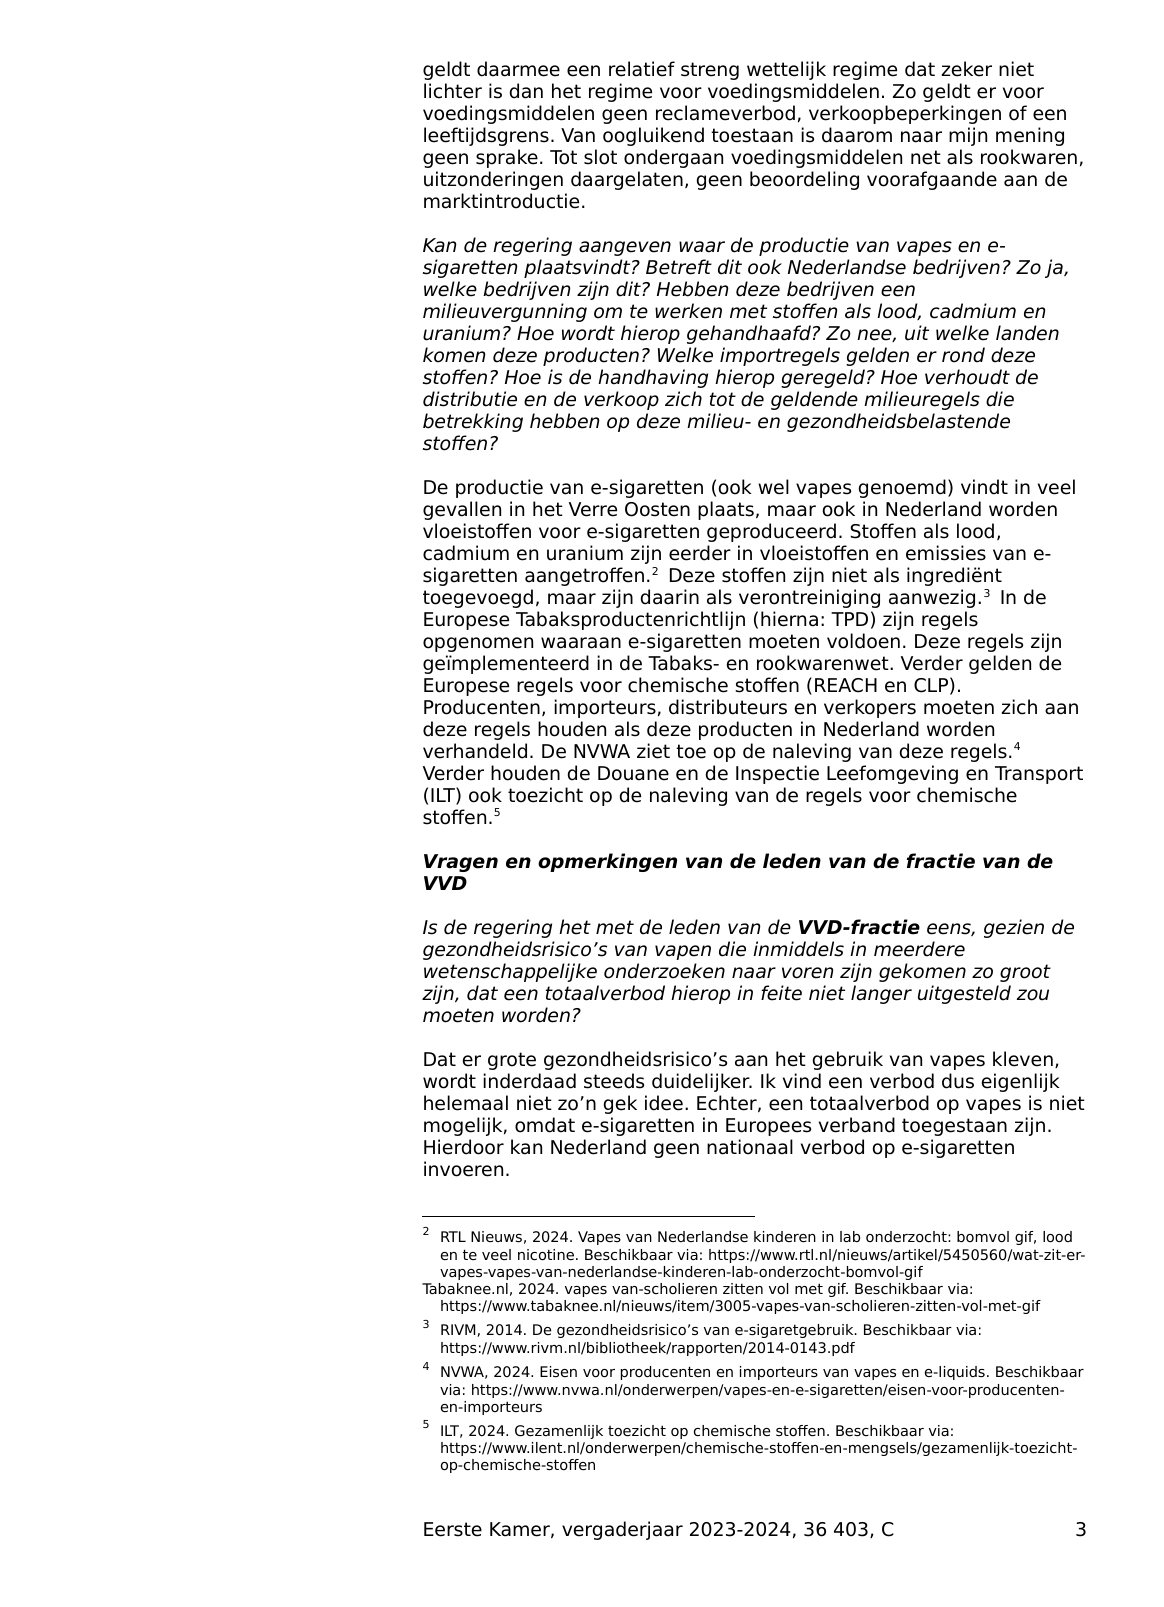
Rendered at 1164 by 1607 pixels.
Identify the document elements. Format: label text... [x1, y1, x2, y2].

text NVWA, 2024. Eisen voor producenten en importeurs van vapes en e-liquids. Beschikbaar via: https://www.nvwa.nl/onderwerpen/vapes-en-e-sigaretten/eisen-voor-producenten-en-importeurs [422, 1360, 1087, 1416]
text Kan de regering aangeven waar de productie van vapes en e-sigaretten plaatsvindt? Betreft dit ook Nederlandse bedrijven? Zo ja, welke bedrijven zijn dit? Hebben deze bedrijven een milieuvergunning om te werken met stoffen als lood, cadmium en uranium? Hoe wordt hierop gehandhaafd? Zo nee, uit welke landen komen deze producten? Welke importregels gelden er rond deze stoffen? Hoe is de handhaving hierop geregeld? Hoe verhoudt de distributie en de verkoop zich tot de geldende milieuregels die betrekking hebben op deze milieu- en gezondheidsbelastende stoffen? [422, 235, 1087, 455]
text Dat er grote gezondheidsrisico’s aan het gebruik van vapes kleven, wordt inderdaad steeds duidelijker. Ik vind een verbod dus eigenlijk helemaal niet zo’n gek idee. Echter, een totaalverbod op vapes is niet mogelijk, omdat e-sigaretten in Europees verband toegestaan zijn. Hierdoor kan Nederland geen nationaal verbod op e-sigaretten invoeren. [422, 1049, 1087, 1181]
text geldt daarmee een relatief streng wettelijk regime dat zeker niet lichter is dan het regime voor voedingsmiddelen. Zo geldt er voor voedingsmiddelen geen reclameverbod, verkoopbeperkingen of een leeftijdsgrens. Van oogluikend toestaan is daarom naar mijn mening geen sprake. Tot slot ondergaan voedingsmiddelen net als rookwaren, uitzonderingen daargelaten, geen beoordeling voorafgaande aan de marktintroductie. [422, 59, 1087, 213]
text RTL Nieuws, 2024. Vapes van Nederlandse kinderen in lab onderzocht: bomvol gif, lood en te veel nicotine. Beschikbaar via: https://www.rtl.nl/nieuws/artikel/5450560/wat-zit-er-vapes-vapes-van-nederlandse-kinderen-lab-onderzocht-bomvol-gif [422, 1225, 1087, 1281]
text Tabaknee.nl, 2024. vapes van-scholieren zitten vol met gif. Beschikbaar via: https://www.tabaknee.nl/nieuws/item/3005-vapes-van-scholieren-zitten-vol-met-gif [422, 1281, 1087, 1315]
text Is de regering het met de leden van de VVD-fractie eens, gezien de gezondheidsrisico’s van vapen die inmiddels in meerdere wetenschappelijke onderzoeken naar voren zijn gekomen zo groot zijn, dat een totaalverbod hierop in feite niet langer uitgesteld zou moeten worden? [422, 917, 1087, 1027]
text De productie van e-sigaretten (ook wel vapes genoemd) vindt in veel gevallen in het Verre Oosten plaats, maar ook in Nederland worden vloeistoffen voor e-sigaretten geproduceerd. Stoffen als lood, cadmium en uranium zijn eerder in vloeistoffen en emissies van e-sigaretten aangetroffen. Deze stoffen zijn niet als ingrediënt toegevoegd, maar zijn daarin als verontreiniging aanwezig. In de Europese Tabaksproductenrichtlijn (hierna: TPD) zijn regels opgenomen waaraan e-sigaretten moeten voldoen. Deze regels zijn geïmplementeerd in de Tabaks- en rookwarenwet. Verder gelden de Europese regels voor chemische stoffen (REACH en CLP). Producenten, importeurs, distributeurs en verkopers moeten zich aan deze regels houden als deze producten in Nederland worden verhandeld. De NVWA ziet toe op de naleving van deze regels. Verder houden de Douane en de Inspectie Leefomgeving en Transport (ILT) ook toezicht op de naleving van de regels voor chemische stoffen. [422, 477, 1087, 829]
text ILT, 2024. Gezamenlijk toezicht op chemische stoffen. Beschikbaar via: https://www.ilent.nl/onderwerpen/chemische-stoffen-en-mengsels/gezamenlijk-toezicht-op-chemische-stoffen [422, 1418, 1087, 1474]
text RIVM, 2014. De gezondheidsrisico’s van e-sigaretgebruik. Beschikbaar via: https://www.rivm.nl/bibliotheek/rapporten/2014-0143.pdf [422, 1318, 1087, 1357]
subtitle Vragen en opmerkingen van de leden van de fractie van de VVD [422, 851, 1087, 895]
